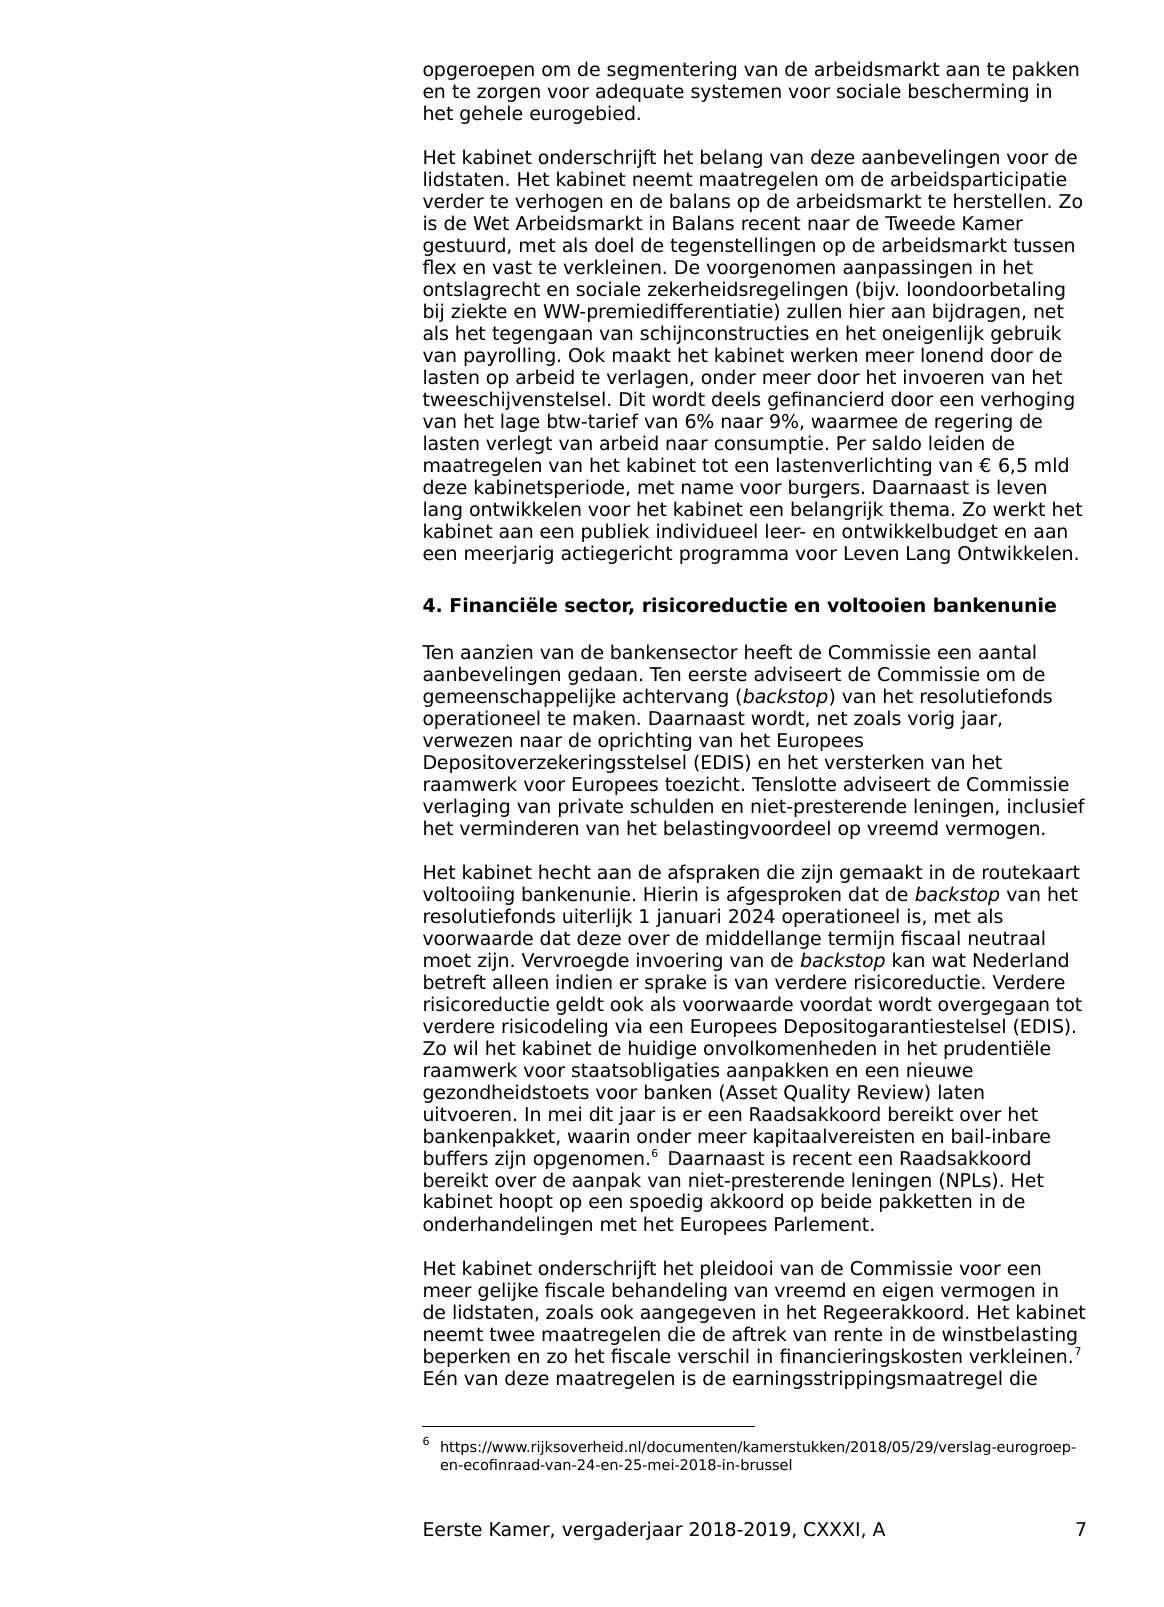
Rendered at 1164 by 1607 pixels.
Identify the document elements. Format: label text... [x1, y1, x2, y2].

text https://www.rijksoverheid.nl/documenten/kamerstukken/2018/05/29/verslag-eurogroep-en-ecofinraad-van-24-en-25-mei-2018-in-brussel [422, 1435, 1087, 1474]
subtitle 4. Financiële sector, risicoreductie en voltooien bankenunie [422, 595, 1087, 617]
text Het kabinet hecht aan de afspraken die zijn gemaakt in de routekaart voltooiing bankenunie. Hierin is afgesproken dat de backstop van het resolutiefonds uiterlijk 1 januari 2024 operationeel is, met als voorwaarde dat deze over de middellange termijn fiscaal neutraal moet zijn. Vervroegde invoering van de backstop kan wat Nederland betreft alleen indien er sprake is van verdere risicoreductie. Verdere risicoreductie geldt ook als voorwaarde voordat wordt overgegaan tot verdere risicodeling via een Europees Depositogarantiestelsel (EDIS). Zo wil het kabinet de huidige onvolkomenheden in het prudentiële raamwerk voor staatsobligaties aanpakken en een nieuwe gezondheidstoets voor banken (Asset Quality Review) laten uitvoeren. In mei dit jaar is er een Raadsakkoord bereikt over het bankenpakket, waarin onder meer kapitaalvereisten en bail-inbare buffers zijn opgenomen. Daarnaast is recent een Raadsakkoord bereikt over de aanpak van niet-presterende leningen (NPLs). Het kabinet hoopt op een spoedig akkoord op beide pakketten in de onderhandelingen met het Europees Parlement. [422, 862, 1087, 1235]
text Het kabinet onderschrijft het belang van deze aanbevelingen voor de lidstaten. Het kabinet neemt maatregelen om de arbeidsparticipatie verder te verhogen en de balans op de arbeidsmarkt te herstellen. Zo is de Wet Arbeidsmarkt in Balans recent naar de Tweede Kamer gestuurd, met als doel de tegenstellingen op de arbeidsmarkt tussen flex en vast te verkleinen. De voorgenomen aanpassingen in het ontslagrecht en sociale zekerheidsregelingen (bijv. loondoorbetaling bij ziekte en WW-premiedifferentiatie) zullen hier aan bijdragen, net als het tegengaan van schijnconstructies en het oneigenlijk gebruik van payrolling. Ook maakt het kabinet werken meer lonend door de lasten op arbeid te verlagen, onder meer door het invoeren van het tweeschijvenstelsel. Dit wordt deels gefinancierd door een verhoging van het lage btw-tarief van 6% naar 9%, waarmee de regering de lasten verlegt van arbeid naar consumptie. Per saldo leiden de maatregelen van het kabinet tot een lastenverlichting van € 6,5 mld deze kabinetsperiode, met name voor burgers. Daarnaast is leven lang ontwikkelen voor het kabinet een belangrijk thema. Zo werkt het kabinet aan een publiek individueel leer- en ontwikkelbudget en aan een meerjarig actiegericht programma voor Leven Lang Ontwikkelen. [422, 147, 1087, 565]
text Het kabinet onderschrijft het pleidooi van de Commissie voor een meer gelijke fiscale behandeling van vreemd en eigen vermogen in de lidstaten, zoals ook aangegeven in het Regeerakkoord. Het kabinet neemt twee maatregelen die de aftrek van rente in de winstbelasting beperken en zo het fiscale verschil in financieringskosten verkleinen. Eén van deze maatregelen is de earningsstrippingsmaatregel die [422, 1258, 1087, 1389]
text Ten aanzien van de bankensector heeft de Commissie een aantal aanbevelingen gedaan. Ten eerste adviseert de Commissie om de gemeenschappelijke achtervang (backstop) van het resolutiefonds operationeel te maken. Daarnaast wordt, net zoals vorig jaar, verwezen naar de oprichting van het Europees Depositoverzekeringsstelsel (EDIS) en het versterken van het raamwerk voor Europees toezicht. Tenslotte adviseert de Commissie verlaging van private schulden en niet-presterende leningen, inclusief het verminderen van het belastingvoordeel op vreemd vermogen. [422, 642, 1087, 839]
text opgeroepen om de segmentering van de arbeidsmarkt aan te pakken en te zorgen voor adequate systemen voor sociale bescherming in het gehele eurogebied. [422, 59, 1087, 125]
